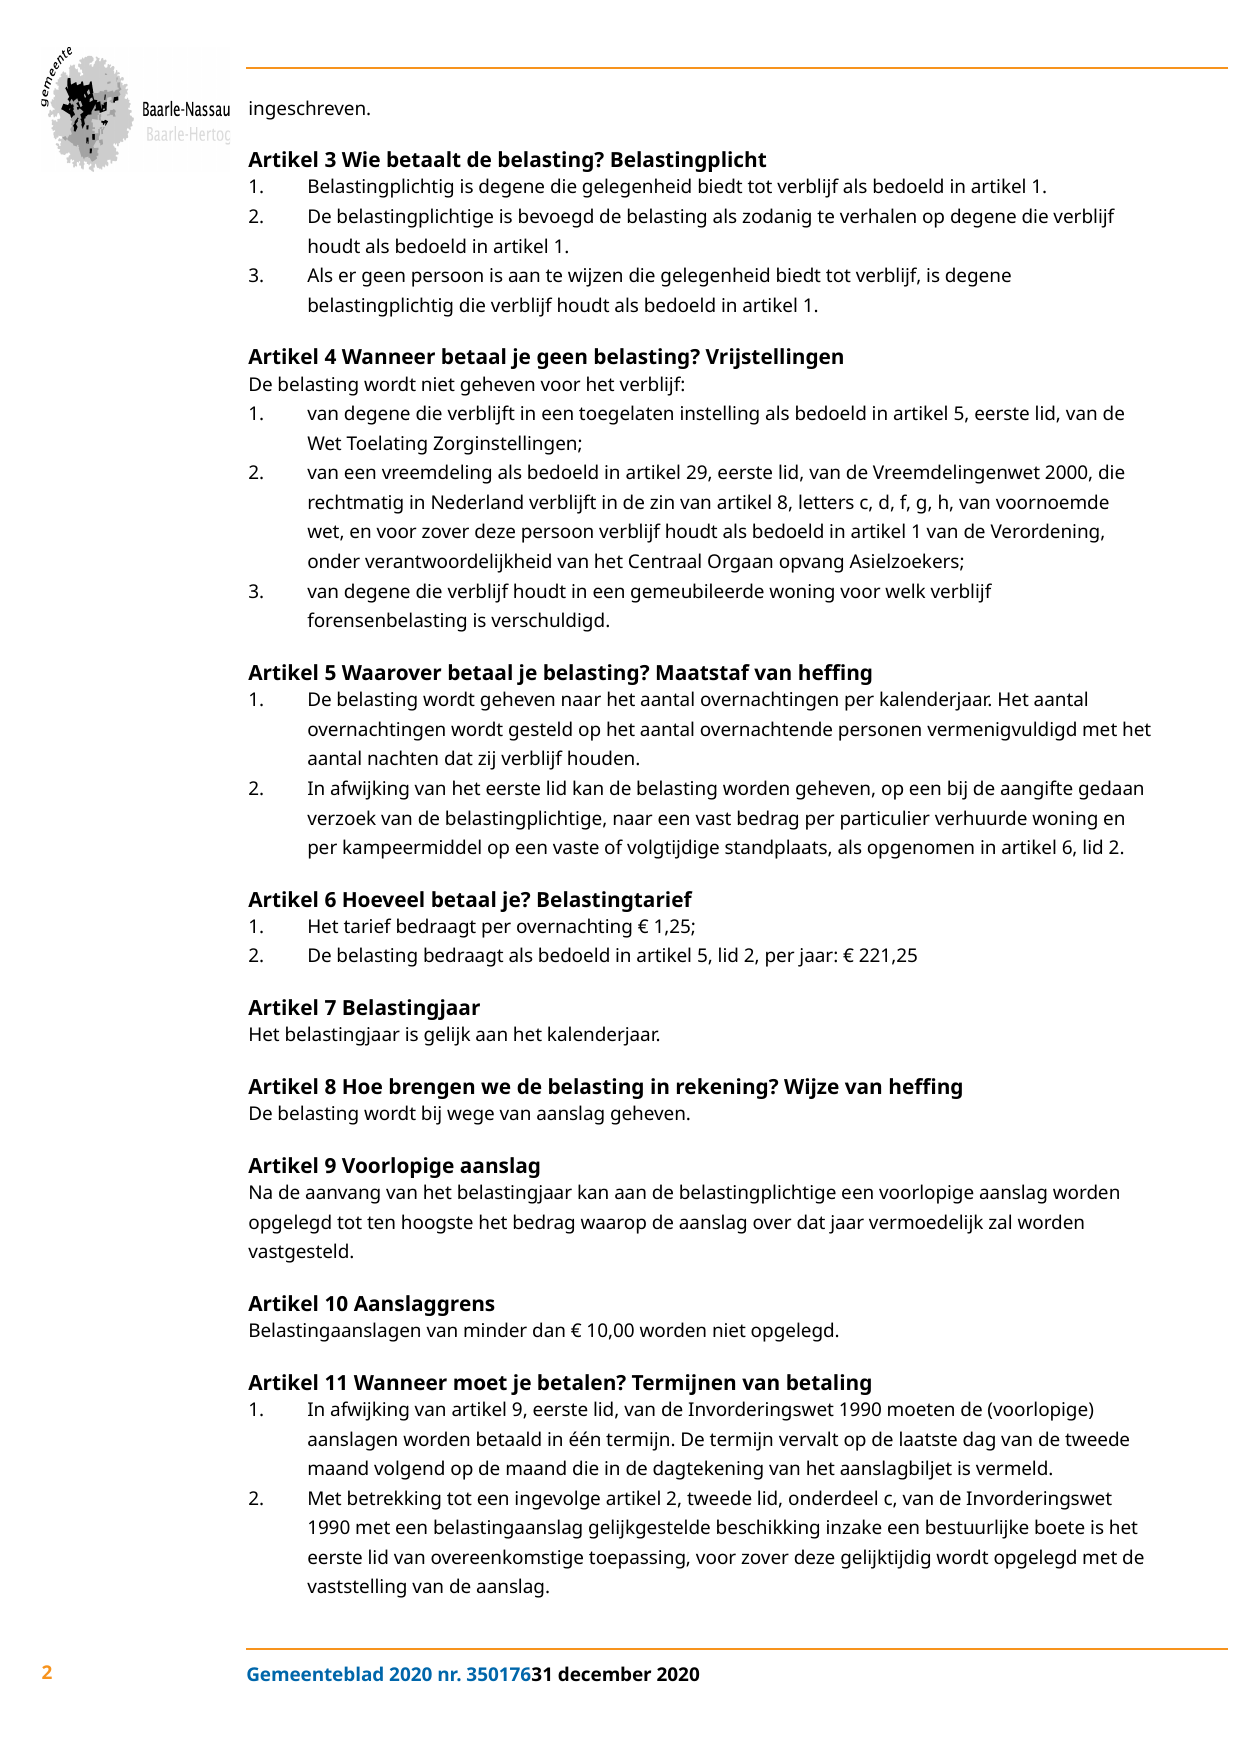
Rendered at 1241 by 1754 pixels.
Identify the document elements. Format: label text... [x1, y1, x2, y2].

picture [41, 47, 231, 172]
list van een vreemdeling als bedoeld in artikel 29, eerste lid, van de Vreemdelingenwet 2000, die rechtmatig in Nederland verblijft in de zin van artikel 8, letters c, d, f, g, h, van voornoemde wet, en voor zover deze persoon verblijf houdt als bedoeld in artikel 1 van de Verordening, onder verantwoordelijkheid van het Centraal Orgaan opvang Asielzoekers; [248, 459, 1152, 574]
text Na de aanvang van het belastingjaar kan aan de belastingplichtige een voorlopige aanslag worden opgelegd tot ten hoogste het bedrag waarop de aanslag over dat jaar vermoedelijk zal worden vastgesteld. [248, 1179, 1152, 1264]
text De belasting wordt bij wege van aanslag geheven. [248, 1100, 1152, 1126]
list In afwijking van het eerste lid kan de belasting worden geheven, op een bij de aangifte gedaan verzoek van de belastingplichtige, naar een vast bedrag per particulier verhuurde woning en per kampeermiddel op een vaste of volgtijdige standplaats, als opgenomen in artikel 6, lid 2. [248, 775, 1152, 860]
text Artikel 4 Wanneer betaal je geen belasting? Vrijstellingen [248, 342, 1152, 371]
text Artikel 7 Belastingjaar [248, 993, 1152, 1022]
list In afwijking van artikel 9, eerste lid, van de Invorderingswet 1990 moeten de (voorlopige) aanslagen worden betaald in één termijn. De termijn vervalt op de laatste dag van de tweede maand volgend op de maand die in de dagtekening van het aanslagbiljet is vermeld. [248, 1396, 1152, 1481]
text Belastingaanslagen van minder dan € 10,00 worden niet opgelegd. [248, 1317, 1152, 1343]
text Artikel 5 Waarover betaal je belasting? Maatstaf van heffing [248, 658, 1152, 686]
text Artikel 8 Hoe brengen we de belasting in rekening? Wijze van heffing [248, 1072, 1152, 1100]
text De belasting wordt niet geheven voor het verblijf: [248, 371, 1152, 397]
list Het tarief bedraagt per overnachting € 1,25; [248, 913, 1152, 939]
text Artikel 9 Voorlopige aanslag [248, 1151, 1152, 1179]
text Artikel 6 Hoeveel betaal je? Belastingtarief [248, 885, 1152, 913]
list van degene die verblijft in een toegelaten instelling als bedoeld in artikel 5, eerste lid, van de Wet Toelating Zorginstellingen; [248, 400, 1152, 456]
text ingeschreven. [248, 95, 1152, 121]
list De belastingplichtige is bevoegd de belasting als zodanig te verhalen op degene die verblijf houdt als bedoeld in artikel 1. [248, 203, 1152, 258]
text Artikel 11 Wanneer moet je betalen? Termijnen van betaling [248, 1368, 1152, 1396]
list De belasting bedraagt als bedoeld in artikel 5, lid 2, per jaar: € 221,25 [248, 943, 1152, 968]
text Artikel 10 Aanslaggrens [248, 1289, 1152, 1317]
list Belastingplichtig is degene die gelegenheid biedt tot verblijf als bedoeld in artikel 1. [248, 174, 1152, 199]
list Als er geen persoon is aan te wijzen die gelegenheid biedt tot verblijf, is degene belastingplichtig die verblijf houdt als bedoeld in artikel 1. [248, 262, 1152, 318]
list van degene die verblijf houdt in een gemeubileerde woning voor welk verblijf forensenbelasting is verschuldigd. [248, 578, 1152, 633]
text Artikel 3 Wie betaalt de belasting? Belastingplicht [248, 145, 1152, 174]
list De belasting wordt geheven naar het aantal overnachtingen per kalenderjaar. Het aantal overnachtingen wordt gesteld op het aantal overnachtende personen vermenigvuldigd met het aantal nachten dat zij verblijf houden. [248, 686, 1152, 771]
text Het belastingjaar is gelijk aan het kalenderjaar. [248, 1022, 1152, 1047]
list Met betrekking tot een ingevolge artikel 2, tweede lid, onderdeel c, van de Invorderingswet 1990 met een belastingaanslag gelijkgestelde beschikking inzake een bestuurlijke boete is het eerste lid van overeenkomstige toepassing, voor zover deze gelijktijdig wordt opgelegd met de vaststelling van de aanslag. [248, 1485, 1152, 1599]
